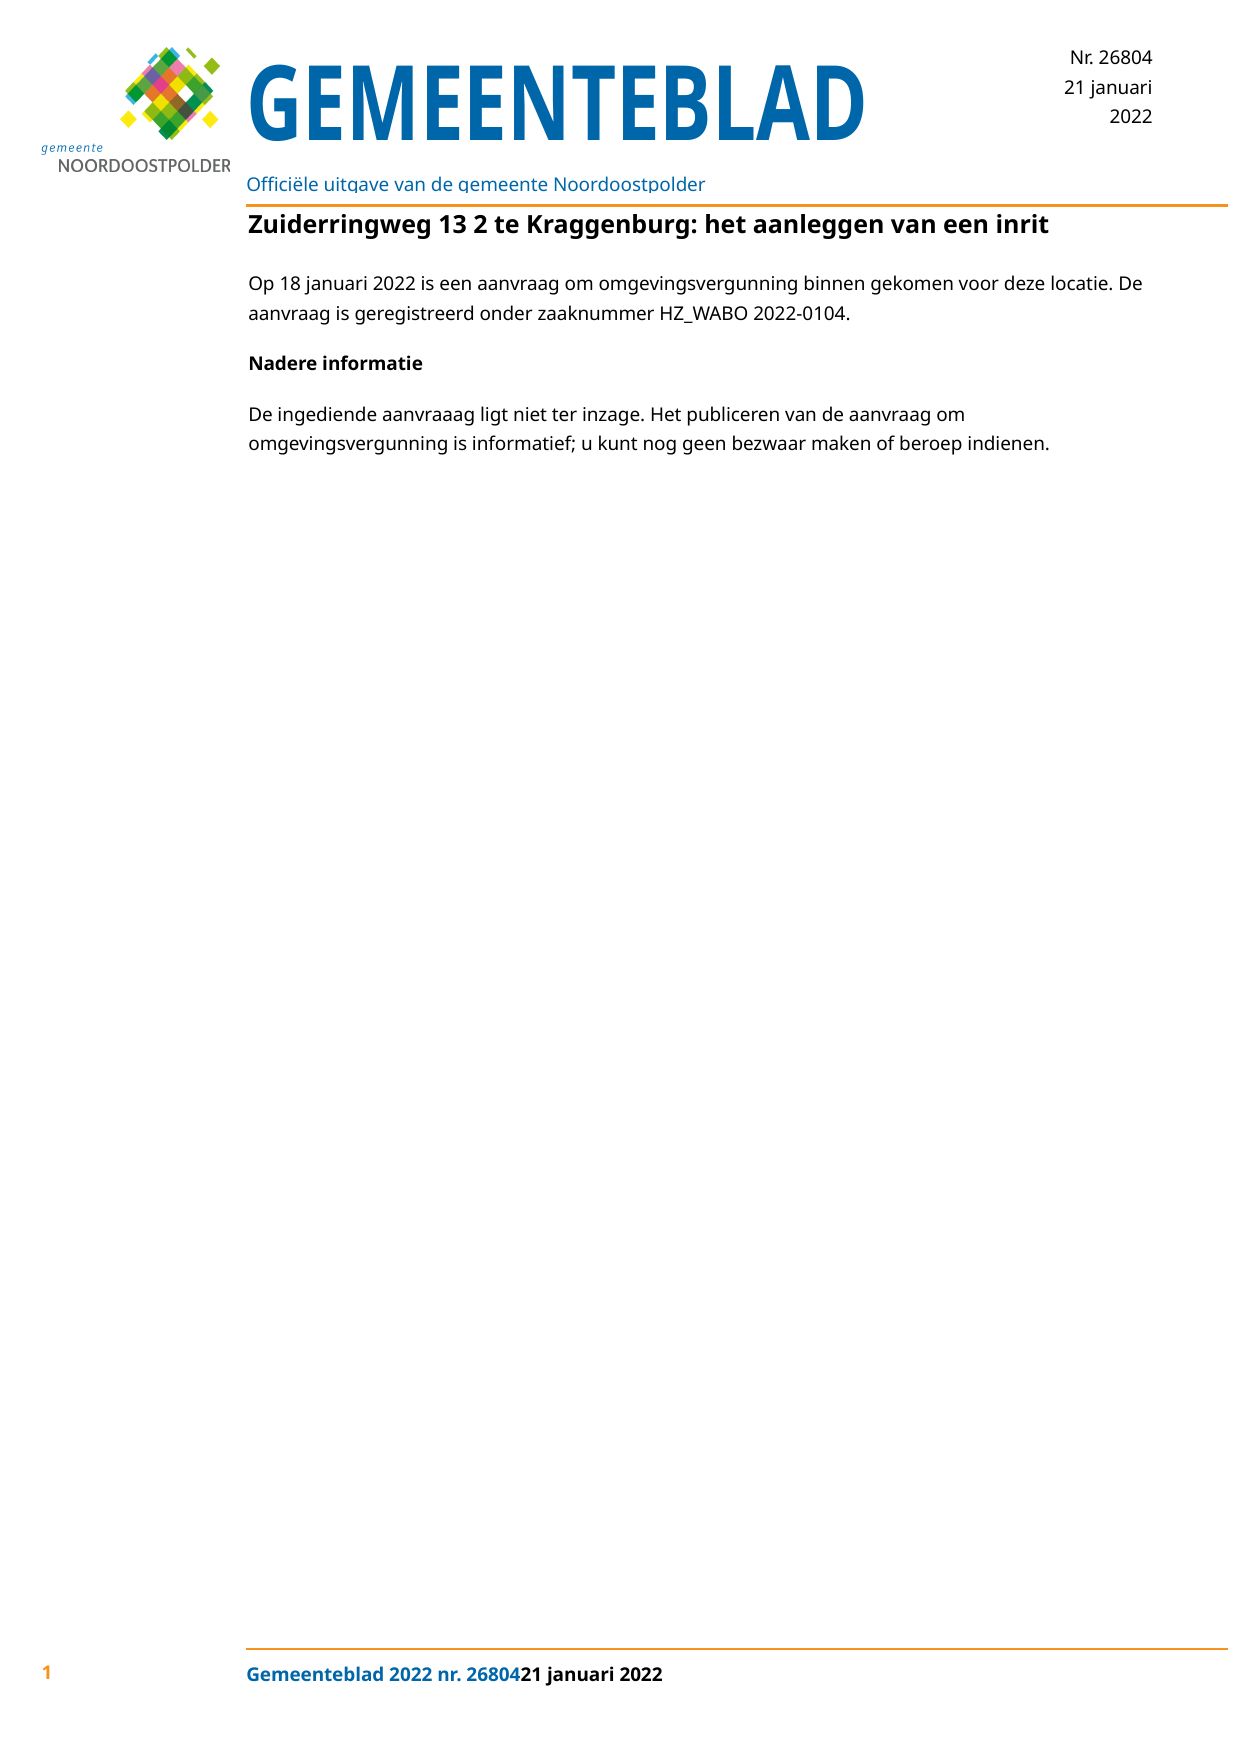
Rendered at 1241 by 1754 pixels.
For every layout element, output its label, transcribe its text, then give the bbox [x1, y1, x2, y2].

text Zuiderringweg 13 2 te Kraggenburg: het aanleggen van een inrit [248, 207, 1152, 241]
text Nadere informatie [248, 350, 1152, 376]
picture [41, 47, 231, 172]
text De ingediende aanvraaag ligt niet ter inzage. Het publiceren van de aanvraag om omgevingsvergunning is informatief; u kunt nog geen bezwaar maken of beroep indienen. [248, 401, 1152, 456]
text Op 18 januari 2022 is een aanvraag om omgevingsvergunning binnen gekomen voor deze locatie. De aanvraag is geregistreerd onder zaaknummer HZ_WABO 2022-0104. [248, 270, 1152, 326]
